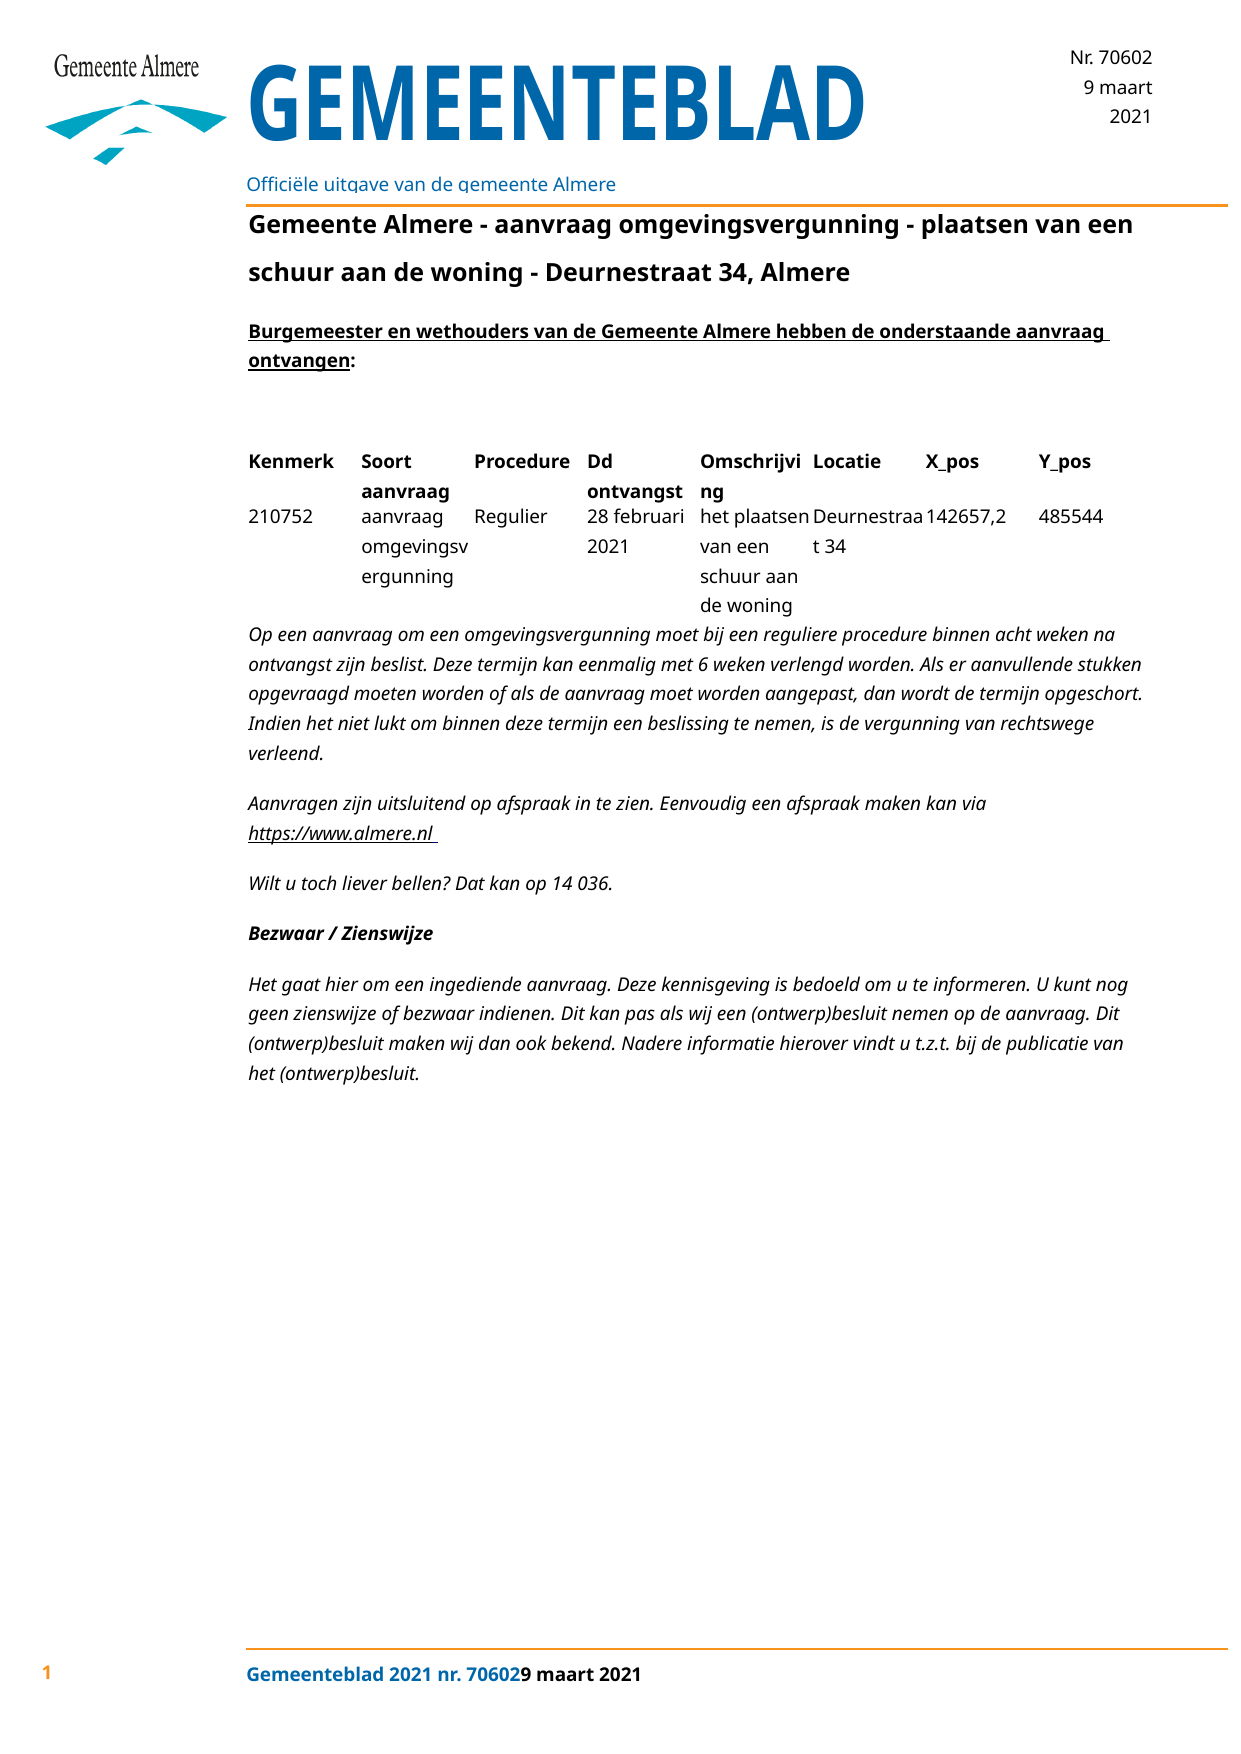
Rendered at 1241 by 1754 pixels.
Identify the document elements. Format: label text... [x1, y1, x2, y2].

table_cell 28 februari 2021 [587, 504, 700, 618]
text Het gaat hier om een ingediende aanvraag. Deze kennisgeving is bedoeld om u te informeren. U kunt nog geen zienswijze of bezwaar indienen. Dit kan pas als wij een (ontwerp)besluit nemen op de aanvraag. Dit (ontwerp)besluit maken wij dan ook bekend. Nadere informatie hierover vindt u t.z.t. bij de publicatie van het (ontwerp)besluit. [248, 971, 1152, 1086]
table_cell het plaatsen van een schuur aan de woning [700, 504, 813, 618]
text Bezwaar / Zienswijze [248, 921, 1152, 946]
text Aanvragen zijn uitsluitend op afspraak in te zien. Eenvoudig een afspraak maken kan via https://www.almere.nl [248, 790, 1152, 846]
table_header Y_pos [1039, 449, 1152, 504]
table_cell Deurnestraat 34 [813, 504, 926, 618]
text Burgemeester en wethouders van de Gemeente Almere hebben de onderstaande aanvraag ontvangen: [248, 318, 1152, 373]
text Wilt u toch liever bellen? Dat kan op 14 036. [248, 870, 1152, 896]
table_header Dd ontvangst [587, 449, 700, 504]
table_header Kenmerk [248, 449, 361, 504]
table_cell 142657,2 [926, 504, 1038, 618]
text Op een aanvraag om een omgevingsvergunning moet bij een reguliere procedure binnen acht weken na ontvangst zijn beslist. Deze termijn kan eenmalig met 6 weken verlengd worden. Als er aanvullende stukken opgevraagd moeten worden of als de aanvraag moet worden aangepast, dan wordt de termijn opgeschort. Indien het niet lukt om binnen deze termijn een beslissing te nemen, is de vergunning van rechtswege verleend. [248, 621, 1152, 766]
table_header Procedure [474, 449, 587, 504]
text Gemeente Almere - aanvraag omgevingsvergunning - plaatsen van een schuur aan de woning - Deurnestraat 34, Almere [248, 207, 1152, 288]
table_cell Regulier [474, 504, 587, 618]
table_header Locatie [813, 449, 926, 504]
table_header Omschrijving [700, 449, 813, 504]
table_cell 485544 [1039, 504, 1152, 618]
picture [41, 47, 231, 172]
table_header Soort aanvraag [361, 449, 474, 504]
table_header X_pos [926, 449, 1038, 504]
table_cell 210752 [248, 504, 361, 618]
table_cell aanvraag omgevingsvergunning [361, 504, 474, 618]
